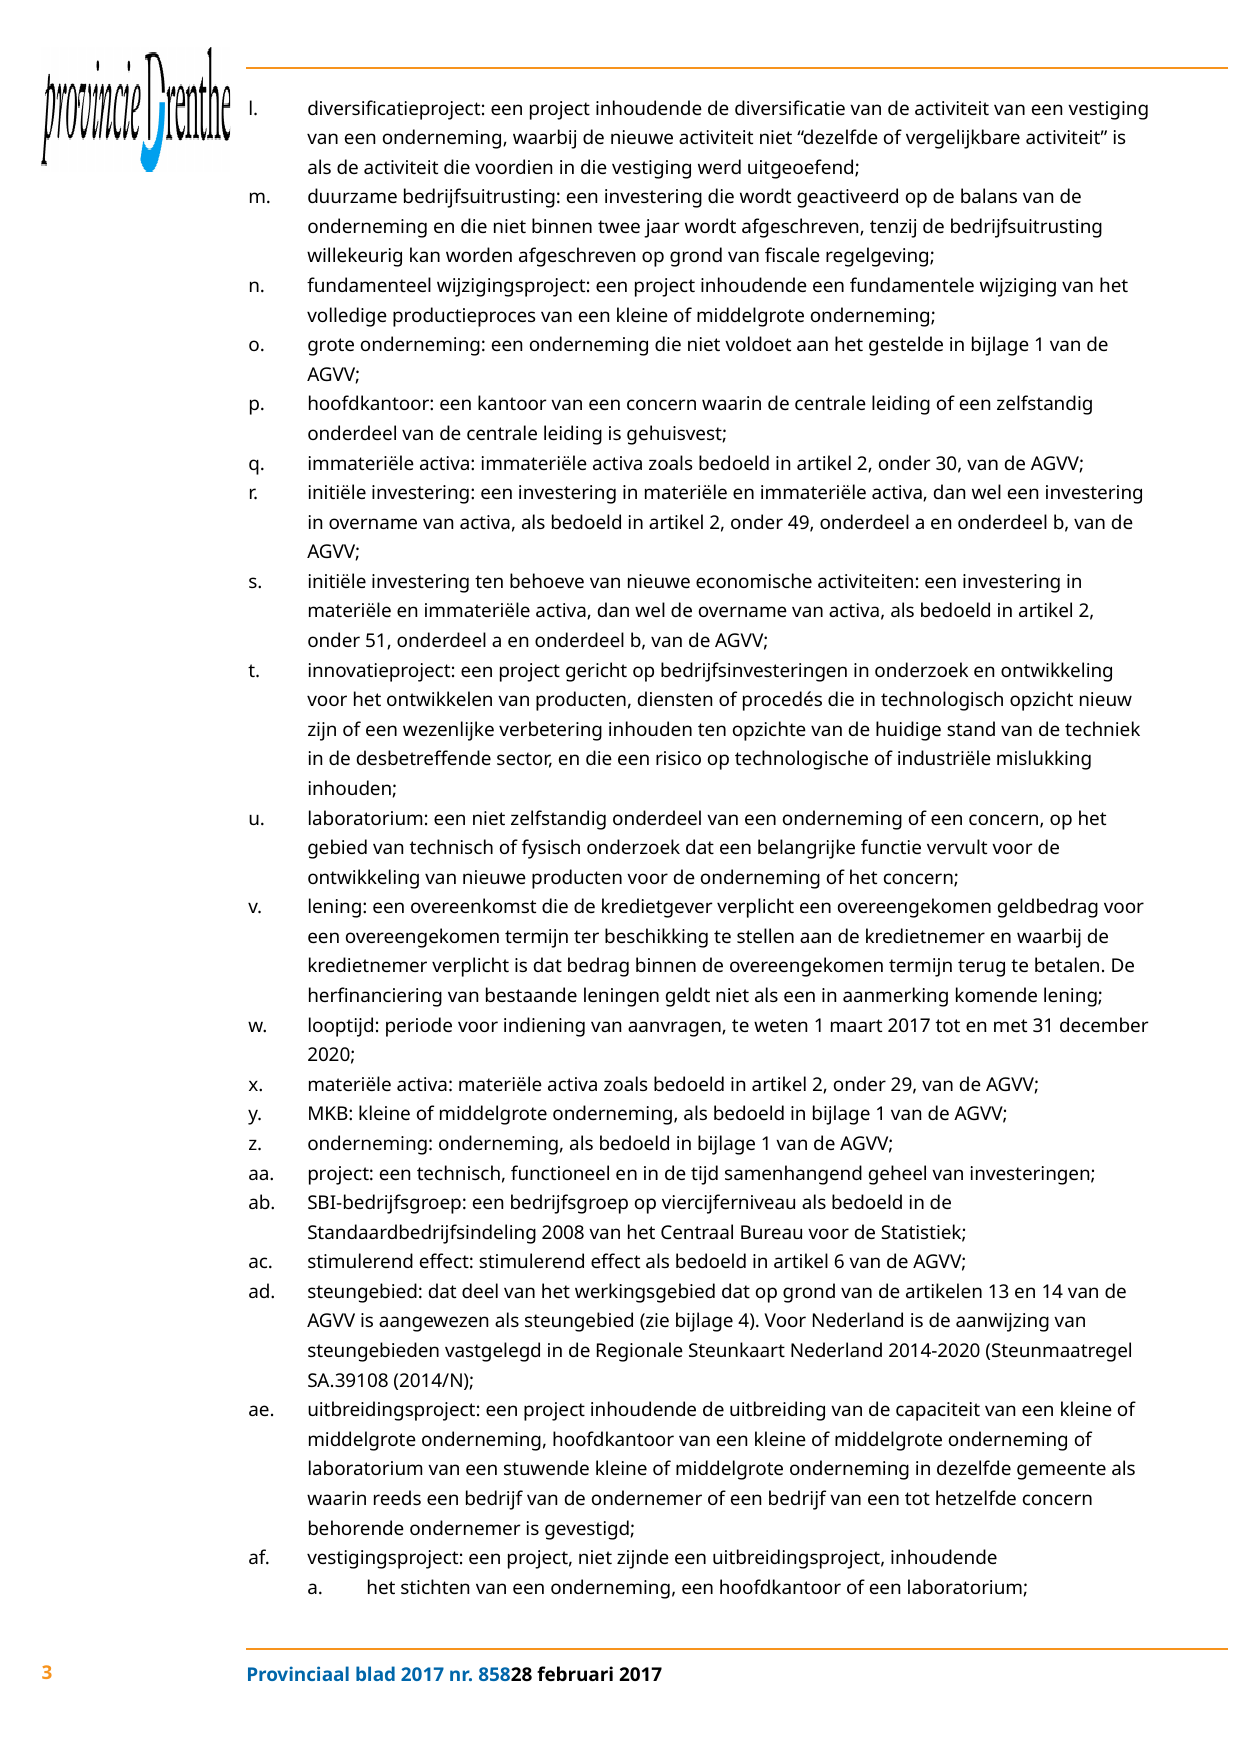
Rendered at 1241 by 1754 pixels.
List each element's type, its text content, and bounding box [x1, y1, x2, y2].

list grote onderneming: een onderneming die niet voldoet aan het gestelde in bijlage 1 van de AGVV; [248, 331, 1152, 387]
list materiële activa: materiële activa zoals bedoeld in artikel 2, onder 29, van de AGVV; [248, 1071, 1152, 1097]
list steungebied: dat deel van het werkingsgebied dat op grond van de artikelen 13 en 14 van de AGVV is aangewezen als steungebied (zie bijlage 4). Voor Nederland is de aanwijzing van steungebieden vastgelegd in de Regionale Steunkaart Nederland 2014-2020 (Steunmaatregel SA.39108 (2014/N); [248, 1278, 1152, 1393]
list vestigingsproject: een project, niet zijnde een uitbreidingsproject, inhoudende [248, 1544, 1152, 1570]
list initiële investering: een investering in materiële en immateriële activa, dan wel een investering in overname van activa, als bedoeld in artikel 2, onder 49, onderdeel a en onderdeel b, van de AGVV; [248, 479, 1152, 564]
list fundamenteel wijzigingsproject: een project inhoudende een fundamentele wijziging van het volledige productieproces van een kleine of middelgrote onderneming; [248, 272, 1152, 328]
list onderneming: onderneming, als bedoeld in bijlage 1 van de AGVV; [248, 1130, 1152, 1156]
list duurzame bedrijfsuitrusting: een investering die wordt geactiveerd op de balans van de onderneming en die niet binnen twee jaar wordt afgeschreven, tenzij de bedrijfsuitrusting willekeurig kan worden afgeschreven op grond van fiscale regelgeving; [248, 183, 1152, 268]
list project: een technisch, functioneel en in de tijd samenhangend geheel van investeringen; [248, 1160, 1152, 1186]
list laboratorium: een niet zelfstandig onderdeel van een onderneming of een concern, op het gebied van technisch of fysisch onderzoek dat een belangrijke functie vervult voor de ontwikkeling van nieuwe producten voor de onderneming of het concern; [248, 805, 1152, 890]
list looptijd: periode voor indiening van aanvragen, te weten 1 maart 2017 tot en met 31 december 2020; [248, 1012, 1152, 1067]
list MKB: kleine of middelgrote onderneming, als bedoeld in bijlage 1 van de AGVV; [248, 1101, 1152, 1126]
list immateriële activa: immateriële activa zoals bedoeld in artikel 2, onder 30, van de AGVV; [248, 450, 1152, 476]
list lening: een overeenkomst die de kredietgever verplicht een overeengekomen geldbedrag voor een overeengekomen termijn ter beschikking te stellen aan de kredietnemer en waarbij de kredietnemer verplicht is dat bedrag binnen de overeengekomen termijn terug te betalen. De herfinanciering van bestaande leningen geldt niet als een in aanmerking komende lening; [248, 893, 1152, 1008]
list uitbreidingsproject: een project inhoudende de uitbreiding van de capaciteit van een kleine of middelgrote onderneming, hoofdkantoor van een kleine of middelgrote onderneming of laboratorium van een stuwende kleine of middelgrote onderneming in dezelfde gemeente als waarin reeds een bedrijf van de ondernemer of een bedrijf van een tot hetzelfde concern behorende ondernemer is gevestigd; [248, 1396, 1152, 1541]
list SBI-bedrijfsgroep: een bedrijfsgroep op viercijferniveau als bedoeld in de Standaardbedrijfsindeling 2008 van het Centraal Bureau voor de Statistiek; [248, 1189, 1152, 1245]
list initiële investering ten behoeve van nieuwe economische activiteiten: een investering in materiële en immateriële activa, dan wel de overname van activa, als bedoeld in artikel 2, onder 51, onderdeel a en onderdeel b, van de AGVV; [248, 568, 1152, 653]
list het stichten van een onderneming, een hoofdkantoor of een laboratorium; [307, 1574, 1152, 1600]
list stimulerend effect: stimulerend effect als bedoeld in artikel 6 van de AGVV; [248, 1248, 1152, 1274]
picture [41, 47, 231, 172]
list diversificatieproject: een project inhoudende de diversificatie van de activiteit van een vestiging van een onderneming, waarbij de nieuwe activiteit niet “dezelfde of vergelijkbare activiteit” is als de activiteit die voordien in die vestiging werd uitgeoefend; [248, 95, 1152, 180]
list innovatieproject: een project gericht op bedrijfsinvesteringen in onderzoek en ontwikkeling voor het ontwikkelen van producten, diensten of procedés die in technologisch opzicht nieuw zijn of een wezenlijke verbetering inhouden ten opzichte van de huidige stand van de techniek in de desbetreffende sector, en die een risico op technologische of industriële mislukking inhouden; [248, 657, 1152, 801]
list hoofdkantoor: een kantoor van een concern waarin de centrale leiding of een zelfstandig onderdeel van de centrale leiding is gehuisvest; [248, 391, 1152, 446]
